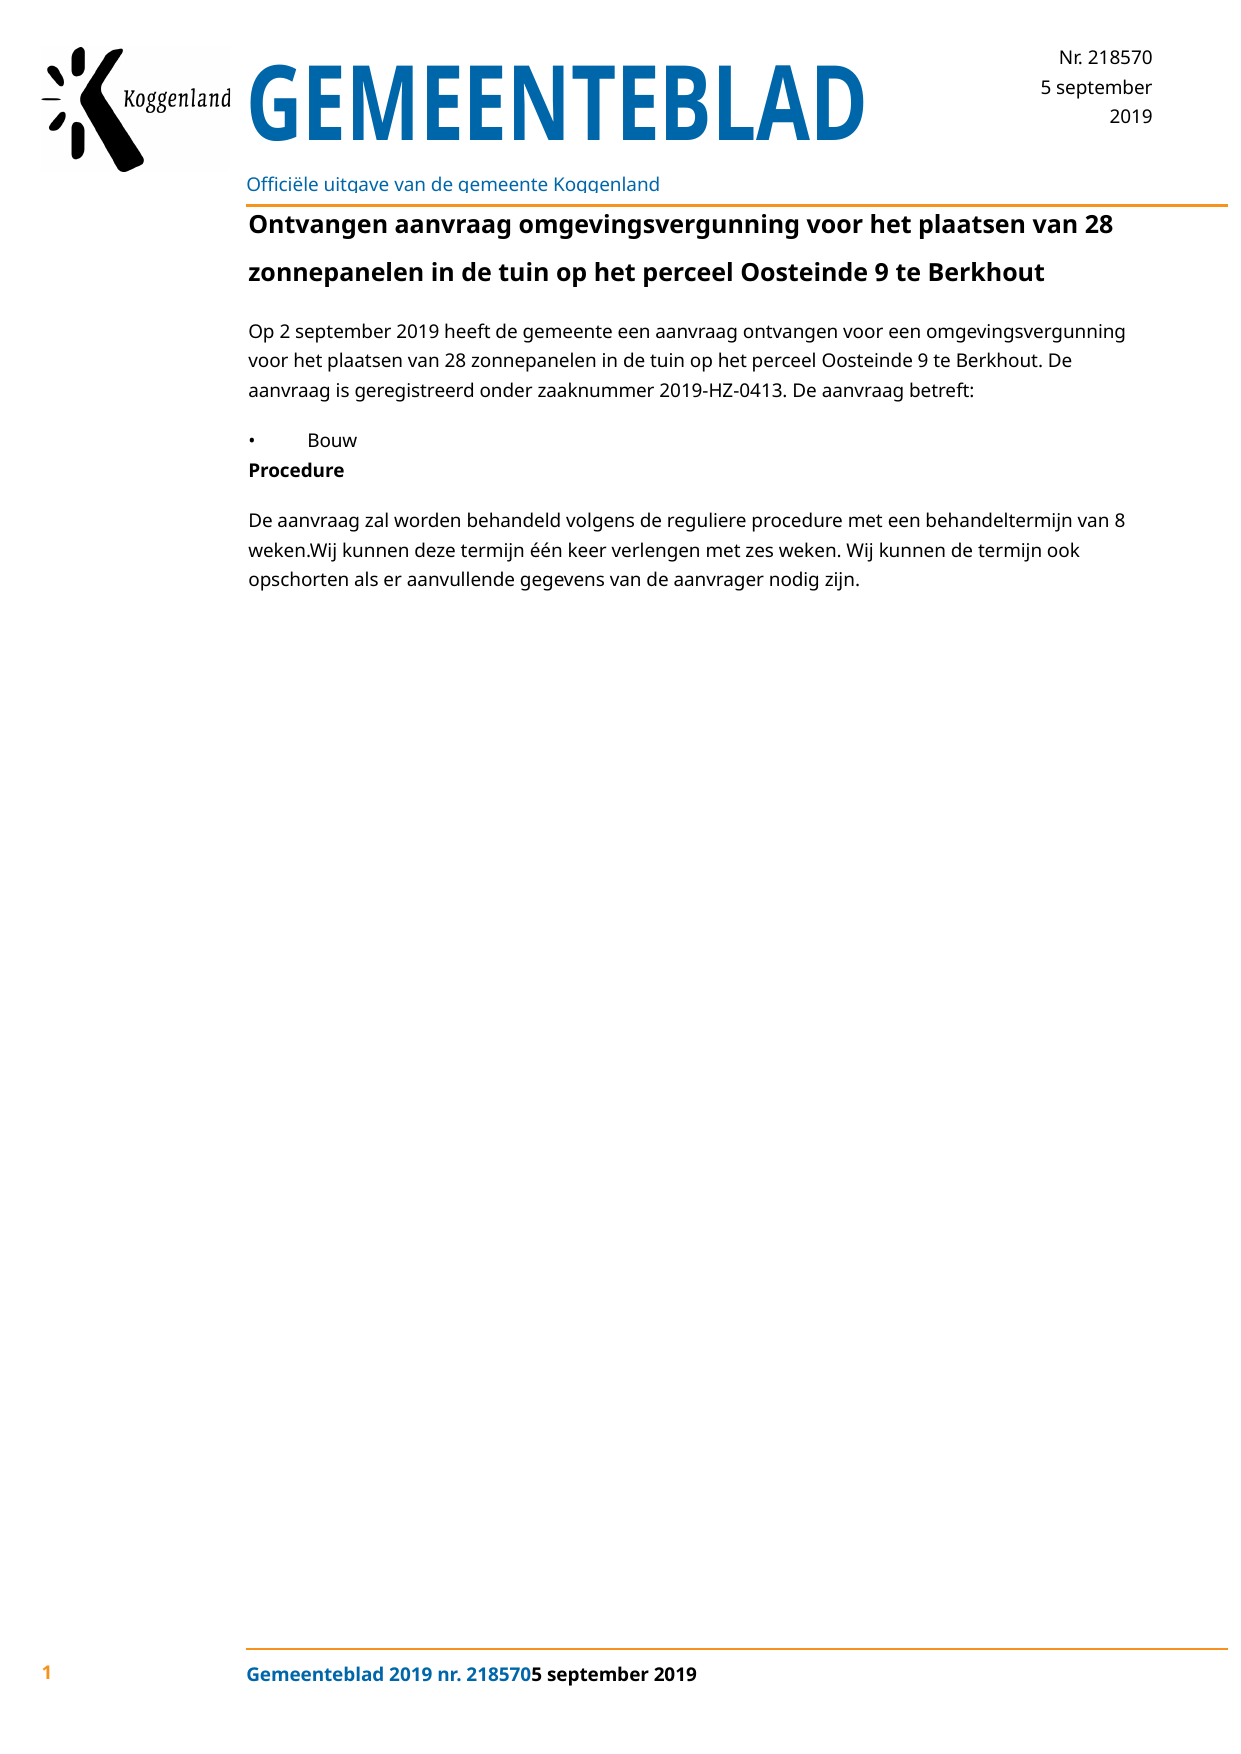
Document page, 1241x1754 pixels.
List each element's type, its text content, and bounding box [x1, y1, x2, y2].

text Procedure [248, 457, 1152, 483]
picture [41, 47, 231, 172]
text Op 2 september 2019 heeft de gemeente een aanvraag ontvangen voor een omgevingsvergunning voor het plaatsen van 28 zonnepanelen in de tuin op het perceel Oosteinde 9 te Berkhout. De aanvraag is geregistreerd onder zaaknummer 2019-HZ-0413. De aanvraag betreft: [248, 318, 1152, 403]
list Bouw [248, 427, 1152, 453]
text De aanvraag zal worden behandeld volgens de reguliere procedure met een behandeltermijn van 8 weken.Wij kunnen deze termijn één keer verlengen met zes weken. Wij kunnen de termijn ook opschorten als er aanvullende gegevens van de aanvrager nodig zijn. [248, 507, 1152, 592]
text Ontvangen aanvraag omgevingsvergunning voor het plaatsen van 28 zonnepanelen in de tuin op het perceel Oosteinde 9 te Berkhout [248, 207, 1152, 288]
